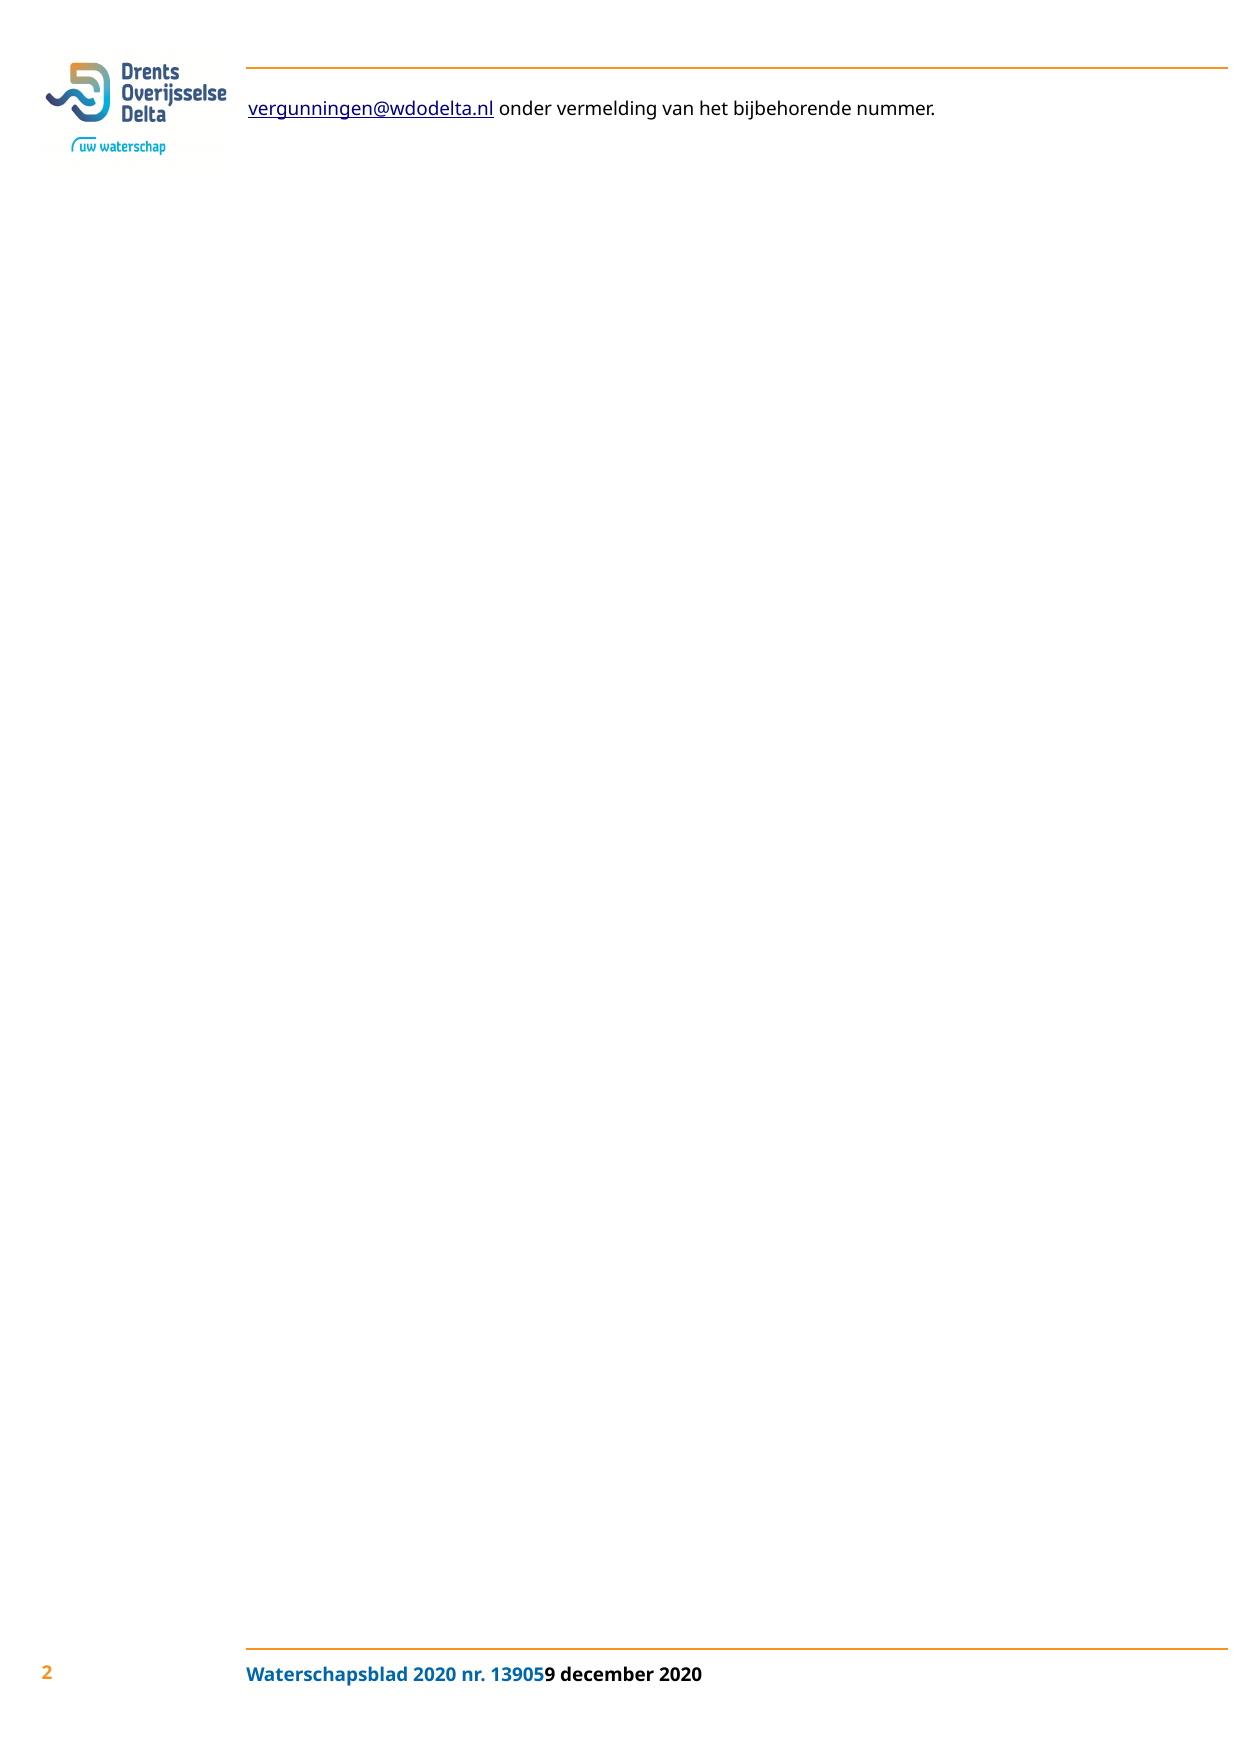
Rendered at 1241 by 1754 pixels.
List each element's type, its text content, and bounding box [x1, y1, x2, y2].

text vergunningen@wdodelta.nl onder vermelding van het bijbehorende nummer. [248, 95, 1152, 121]
picture [41, 47, 231, 172]
